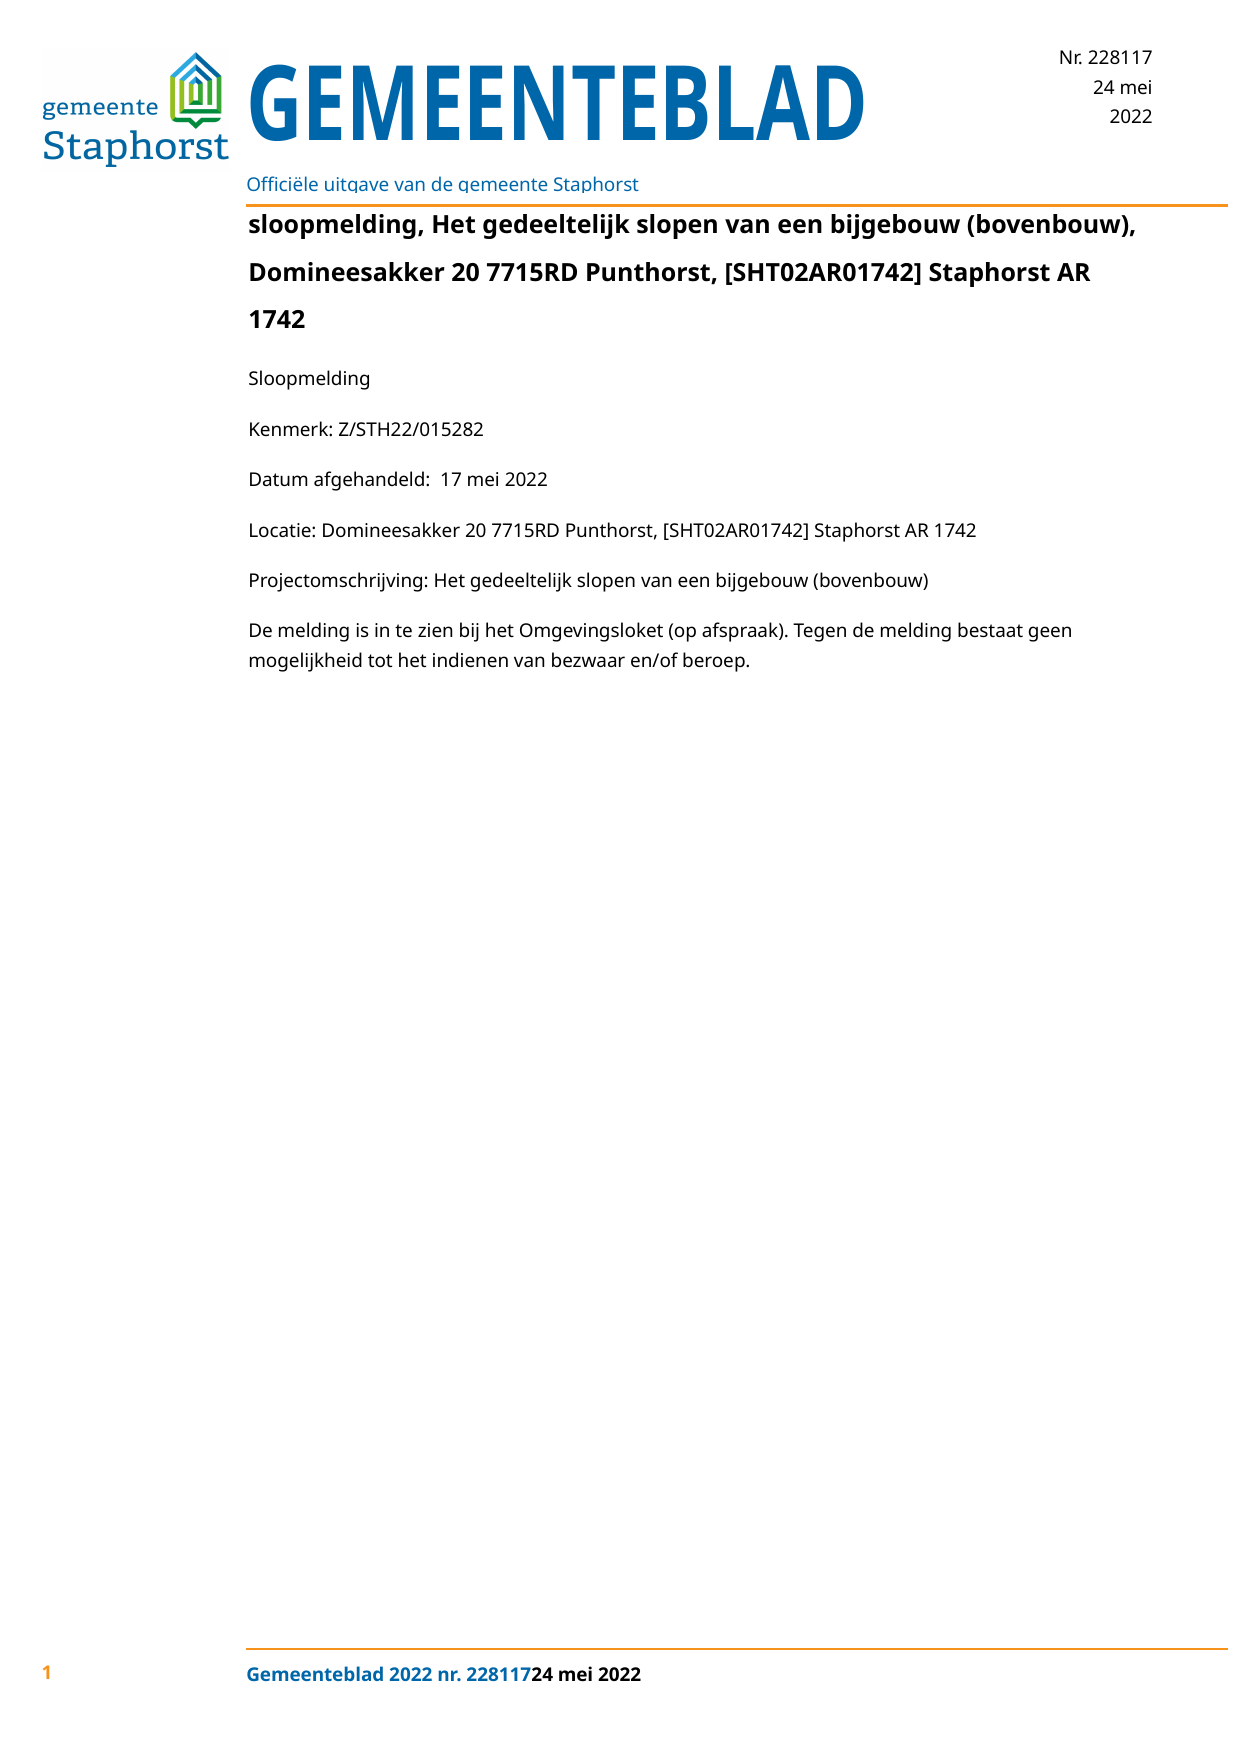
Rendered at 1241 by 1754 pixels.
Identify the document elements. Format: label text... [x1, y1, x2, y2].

text Locatie: Domineesakker 20 7715RD Punthorst, [SHT02AR01742] Staphorst AR 1742 [248, 517, 1152, 542]
text De melding is in te zien bij het Omgevingsloket (op afspraak). Tegen de melding bestaat geen mogelijkheid tot het indienen van bezwaar en/of beroep. [248, 618, 1152, 673]
text Sloopmelding [248, 366, 1152, 391]
text Projectomschrijving: Het gedeeltelijk slopen van een bijgebouw (bovenbouw) [248, 567, 1152, 593]
text Datum afgehandeld: 17 mei 2022 [248, 466, 1152, 492]
text Kenmerk: Z/STH22/015282 [248, 416, 1152, 442]
picture [41, 47, 231, 172]
text sloopmelding, Het gedeeltelijk slopen van een bijgebouw (bovenbouw), Domineesakker 20 7715RD Punthorst, [SHT02AR01742] Staphorst AR 1742 [248, 207, 1152, 336]
